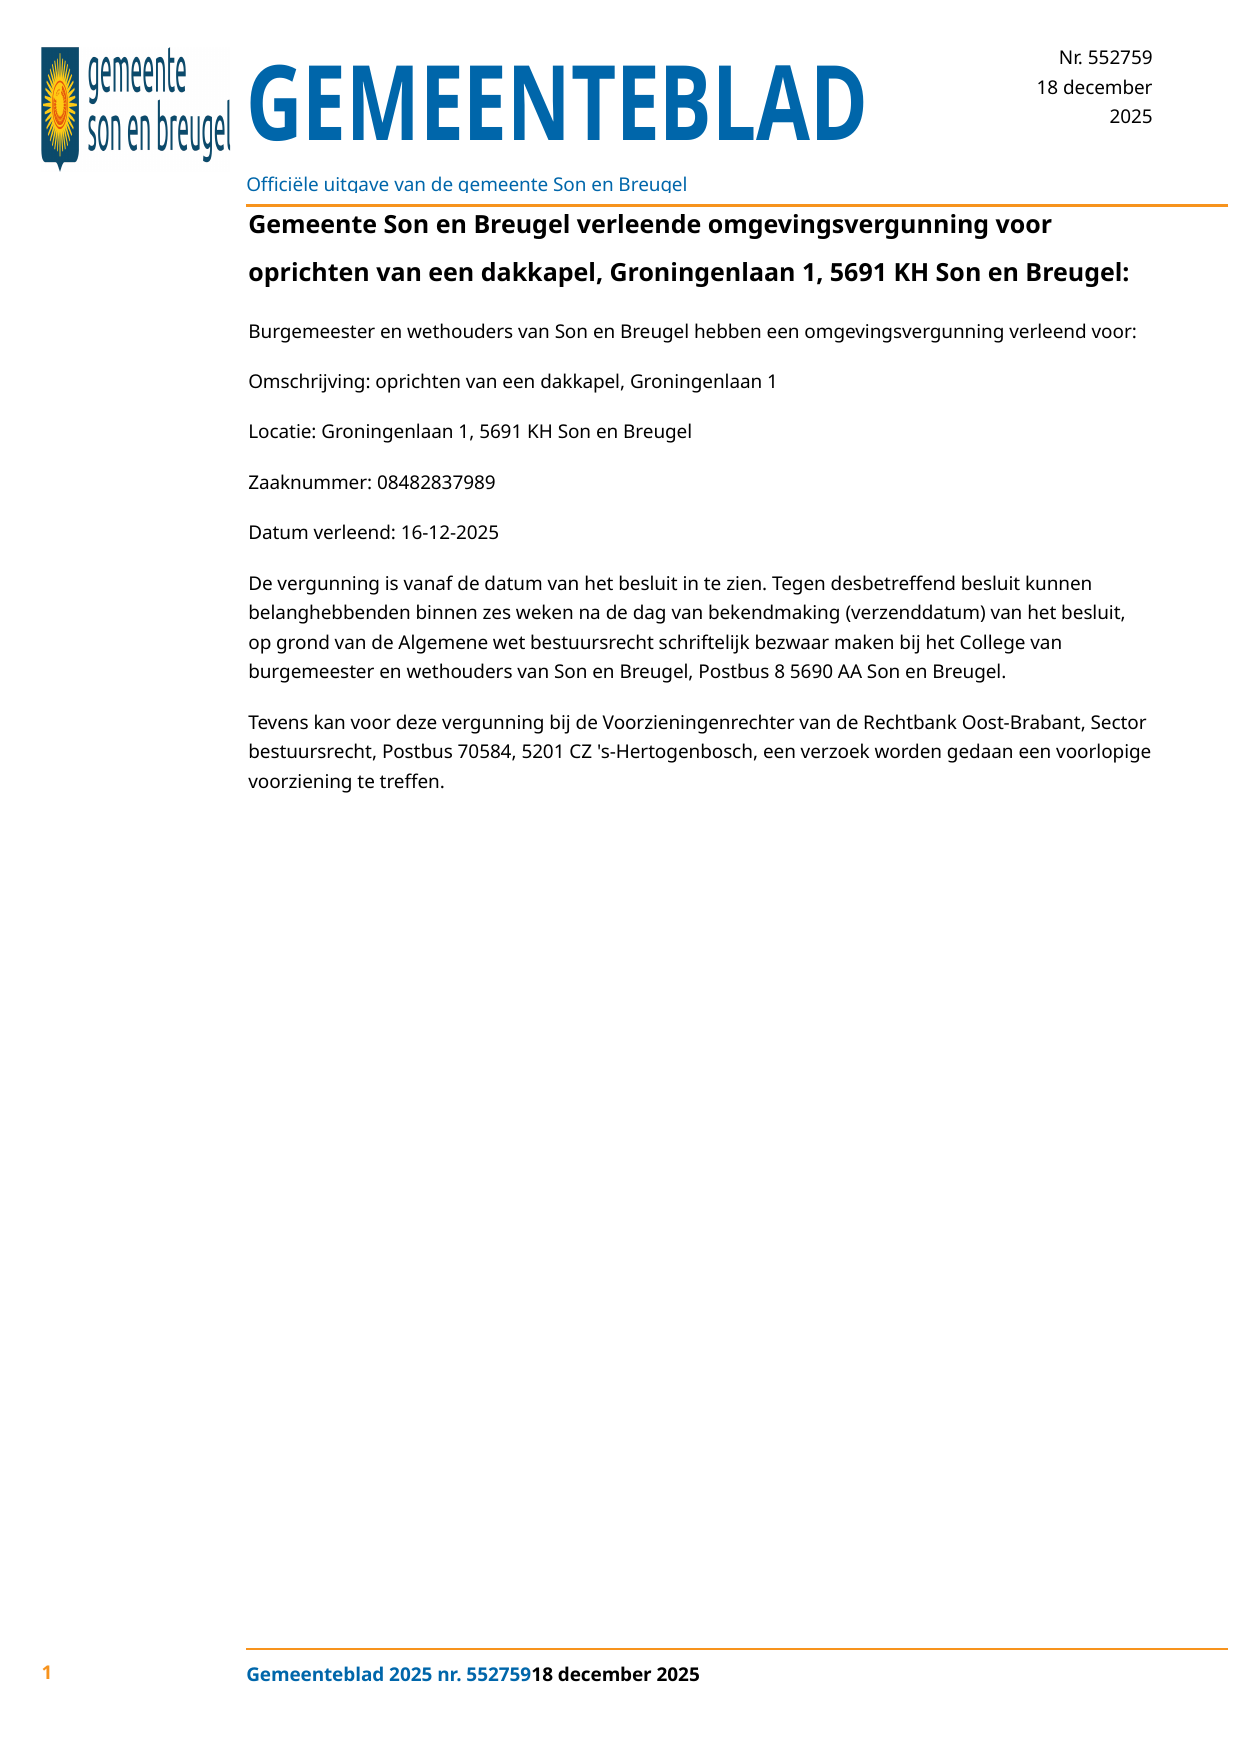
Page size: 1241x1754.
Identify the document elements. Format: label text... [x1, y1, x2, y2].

text Locatie: Groningenlaan 1, 5691 KH Son en Breugel [248, 419, 1152, 444]
text De vergunning is vanaf de datum van het besluit in te zien. Tegen desbetreffend besluit kunnen belanghebbenden binnen zes weken na de dag van bekendmaking (verzenddatum) van het besluit, op grond van de Algemene wet bestuursrecht schriftelijk bezwaar maken bij het College van burgemeester en wethouders van Son en Breugel, Postbus 8 5690 AA Son en Breugel. [248, 570, 1152, 684]
text Burgemeester en wethouders van Son en Breugel hebben een omgevingsvergunning verleend voor: [248, 318, 1152, 344]
text Tevens kan voor deze vergunning bij de Voorzieningenrechter van de Rechtbank Oost-Brabant, Sector bestuursrecht, Postbus 70584, 5201 CZ 's-Hertogenbosch, een verzoek worden gedaan een voorlopige voorziening te treffen. [248, 709, 1152, 794]
picture [41, 47, 231, 172]
text Datum verleend: 16-12-2025 [248, 519, 1152, 545]
text Gemeente Son en Breugel verleende omgevingsvergunning voor oprichten van een dakkapel, Groningenlaan 1, 5691 KH Son en Breugel: [248, 207, 1152, 288]
text Zaaknummer: 08482837989 [248, 469, 1152, 495]
text Omschrijving: oprichten van een dakkapel, Groningenlaan 1 [248, 368, 1152, 394]
